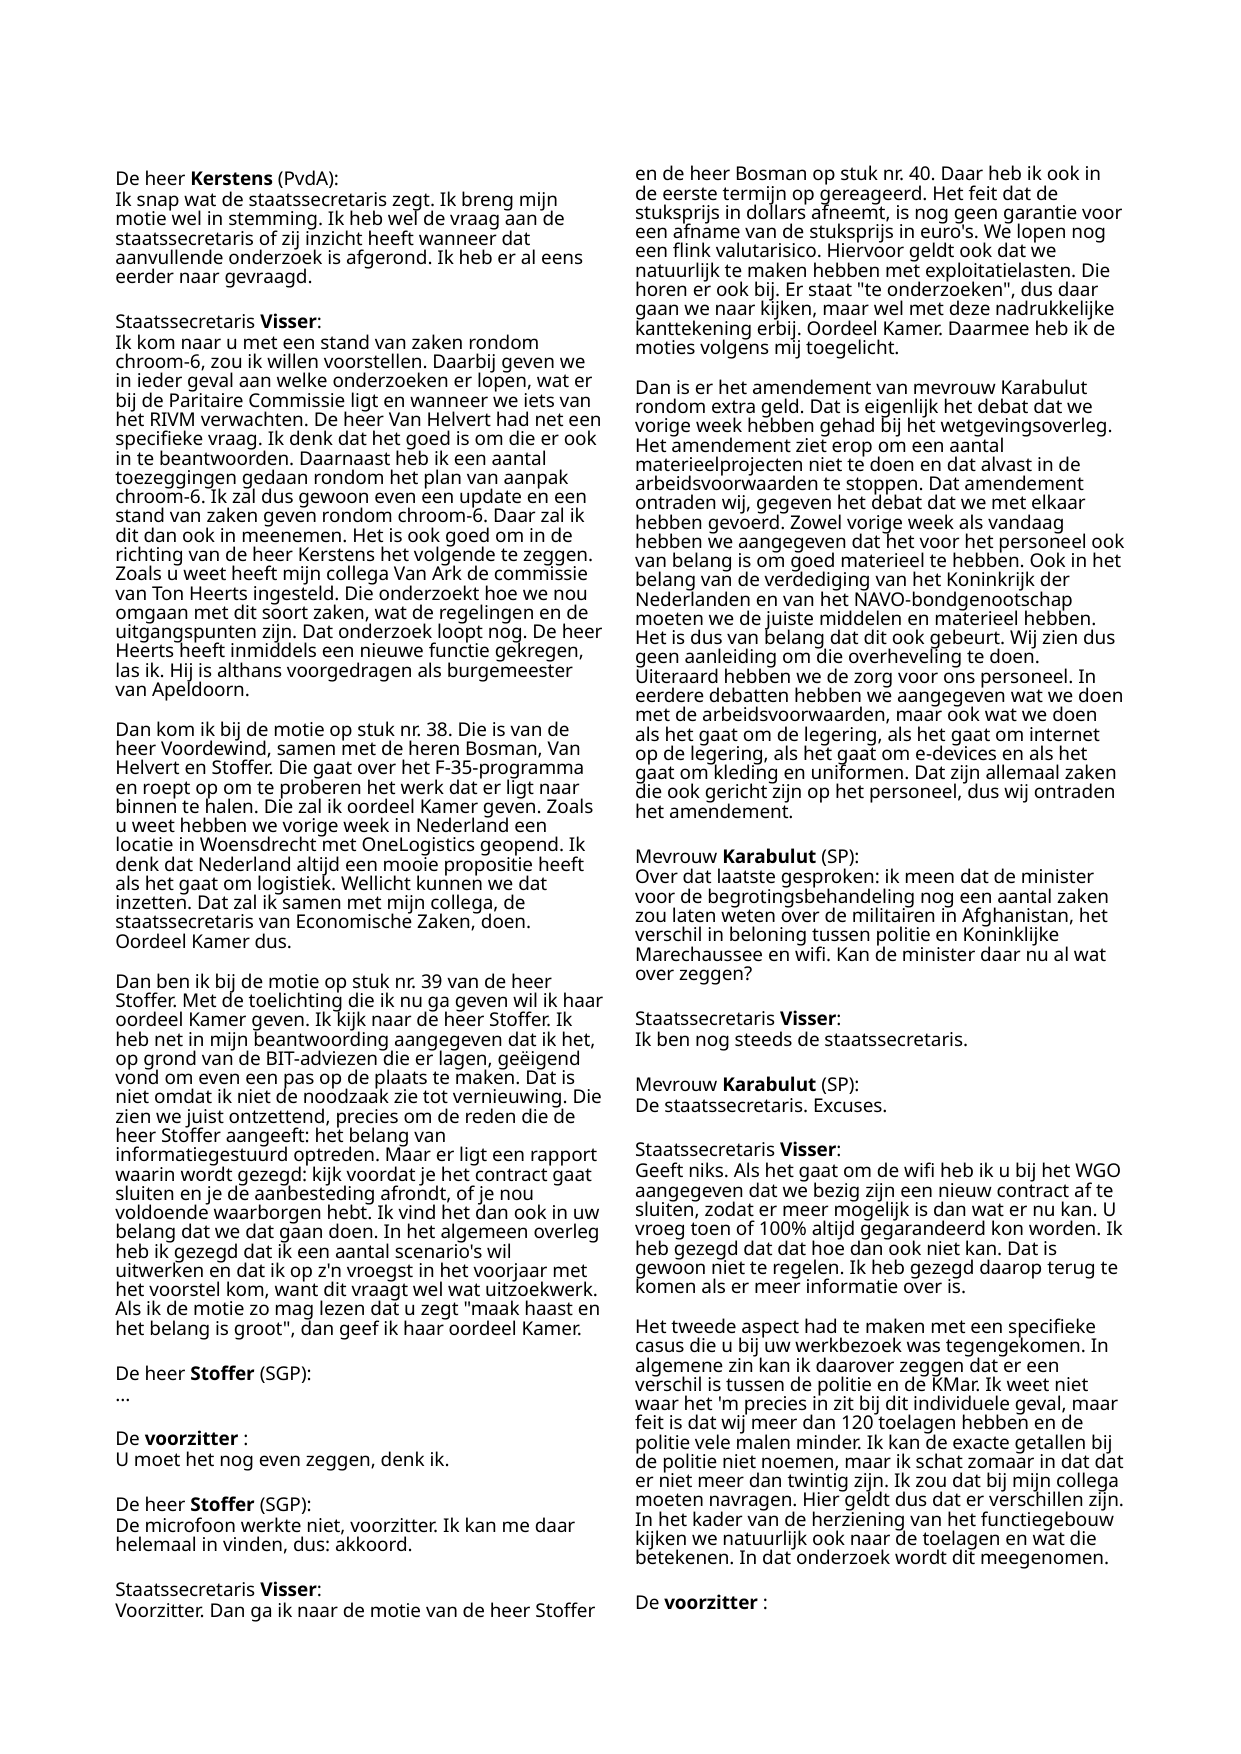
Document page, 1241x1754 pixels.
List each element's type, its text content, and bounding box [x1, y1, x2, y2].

text De voorzitter : [115, 1426, 605, 1451]
text Staatssecretaris Visser: [115, 308, 605, 334]
text Geeft niks. Als het gaat om de wifi heb ik u bij het WGO aangegeven dat we bezig zijn een nieuw contract af te sluiten, zodat er meer mogelijk is dan wat er nu kan. U vroeg toen of 100% altijd gegarandeerd kon worden. Ik heb gezegd dat dat hoe dan ook niet kan. Dat is gewoon niet te regelen. Ik heb gezegd daarop terug te komen als er meer informatie over is. [635, 1162, 1125, 1297]
text Staatssecretaris Visser: [635, 1005, 1125, 1031]
text De heer Stoffer (SGP): [115, 1491, 605, 1517]
text Ik kom naar u met een stand van zaken rondom chroom-6, zou ik willen voorstellen. Daarbij geven we in ieder geval aan welke onderzoeken er lopen, wat er bij de Paritaire Commissie ligt en wanneer we iets van het RIVM verwachten. De heer Van Helvert had net een specifieke vraag. Ik denk dat het goed is om die er ook in te beantwoorden. Daarnaast heb ik een aantal toezeggingen gedaan rondom het plan van aanpak chroom-6. Ik zal dus gewoon even een update en een stand van zaken geven rondom chroom-6. Daar zal ik dit dan ook in meenemen. Het is ook goed om in de richting van de heer Kerstens het volgende te zeggen. Zoals u weet heeft mijn collega Van Ark de commissie van Ton Heerts ingesteld. Die onderzoekt hoe we nou omgaan met dit soort zaken, wat de regelingen en de uitgangspunten zijn. Dat onderzoek loopt nog. De heer Heerts heeft inmiddels een nieuwe functie gekregen, las ik. Hij is althans voorgedragen als burgemeester van Apeldoorn. [115, 334, 605, 700]
text Over dat laatste gesproken: ik meen dat de minister voor de begrotingsbehandeling nog een aantal zaken zou laten weten over de militairen in Afghanistan, het verschil in beloning tussen politie en Koninklijke Marechaussee en wifi. Kan de minister daar nu al wat over zeggen? [635, 868, 1125, 984]
text ... [115, 1386, 605, 1405]
text Dan is er het amendement van mevrouw Karabulut rondom extra geld. Dat is eigenlijk het debat dat we vorige week hebben gehad bij het wetgevingsoverleg. Het amendement ziet erop om een aantal materieelprojecten niet te doen en dat alvast in de arbeidsvoorwaarden te stoppen. Dat amendement ontraden wij, gegeven het debat dat we met elkaar hebben gevoerd. Zowel vorige week als vandaag hebben we aangegeven dat het voor het personeel ook van belang is om goed materieel te hebben. Ook in het belang van de verdediging van het Koninkrijk der Nederlanden en van het NAVO-bondgenootschap moeten we de juiste middelen en materieel hebben. Het is dus van belang dat dit ook gebeurt. Wij zien dus geen aanleiding om die overheveling te doen. Uiteraard hebben we de zorg voor ons personeel. In eerdere debatten hebben we aangegeven wat we doen met de arbeidsvoorwaarden, maar ook wat we doen als het gaat om de legering, als het gaat om internet op de legering, als het gaat om e-devices en als het gaat om kleding en uniformen. Dat zijn allemaal zaken die ook gericht zijn op het personeel, dus wij ontraden het amendement. [635, 379, 1125, 822]
text Staatssecretaris Visser: [115, 1577, 605, 1602]
text Voorzitter. Dan ga ik naar de motie van de heer Stoffer [115, 1602, 605, 1622]
text De heer Kerstens (PvdA): [115, 165, 605, 191]
text Mevrouw Karabulut (SP): [635, 843, 1125, 868]
text Mevrouw Karabulut (SP): [635, 1071, 1125, 1097]
text De microfoon werkte niet, voorzitter. Ik kan me daar helemaal in vinden, dus: akkoord. [115, 1517, 605, 1556]
text De staatssecretaris. Excuses. [635, 1097, 1125, 1116]
text Dan ben ik bij de motie op stuk nr. 39 van de heer Stoffer. Met de toelichting die ik nu ga geven wil ik haar oordeel Kamer geven. Ik kijk naar de heer Stoffer. Ik heb net in mijn beantwoording aangegeven dat ik het, op grond van de BIT-adviezen die er lagen, geëigend vond om even een pas op de plaats te maken. Dat is niet omdat ik niet de noodzaak zie tot vernieuwing. Die zien we juist ontzettend, precies om de reden die de heer Stoffer aangeeft: het belang van informatiegestuurd optreden. Maar er ligt een rapport waarin wordt gezegd: kijk voordat je het contract gaat sluiten en je de aanbesteding afrondt, of je nou voldoende waarborgen hebt. Ik vind het dan ook in uw belang dat we dat gaan doen. In het algemeen overleg heb ik gezegd dat ik een aantal scenario's wil uitwerken en dat ik op z'n vroegst in het voorjaar met het voorstel kom, want dit vraagt wel wat uitzoekwerk. Als ik de motie zo mag lezen dat u zegt "maak haast en het belang is groot", dan geef ik haar oordeel Kamer. [115, 973, 605, 1339]
text Het tweede aspect had te maken met een specifieke casus die u bij uw werkbezoek was tegengekomen. In algemene zin kan ik daarover zeggen dat er een verschil is tussen de politie en de KMar. Ik weet niet waar het 'm precies in zit bij dit individuele geval, maar feit is dat wij meer dan 120 toelagen hebben en de politie vele malen minder. Ik kan de exacte getallen bij de politie niet noemen, maar ik schat zomaar in dat dat er niet meer dan twintig zijn. Ik zou dat bij mijn collega moeten navragen. Hier geldt dus dat er verschillen zijn. In het kader van de herziening van het functiegebouw kijken we natuurlijk ook naar de toelagen en wat die betekenen. In dat onderzoek wordt dit meegenomen. [635, 1318, 1125, 1568]
text U moet het nog even zeggen, denk ik. [115, 1451, 605, 1471]
text Ik snap wat de staatssecretaris zegt. Ik breng mijn motie wel in stemming. Ik heb wel de vraag aan de staatssecretaris of zij inzicht heeft wanneer dat aanvullende onderzoek is afgerond. Ik heb er al eens eerder naar gevraagd. [115, 191, 605, 287]
text en de heer Bosman op stuk nr. 40. Daar heb ik ook in de eerste termijn op gereageerd. Het feit dat de stuksprijs in dollars afneemt, is nog geen garantie voor een afname van de stuksprijs in euro's. We lopen nog een flink valutarisico. Hiervoor geldt ook dat we natuurlijk te maken hebben met exploitatielasten. Die horen er ook bij. Er staat "te onderzoeken", dus daar gaan we naar kijken, maar wel met deze nadrukkelijke kanttekening erbij. Oordeel Kamer. Daarmee heb ik de moties volgens mij toegelicht. [635, 165, 1125, 358]
text Dan kom ik bij de motie op stuk nr. 38. Die is van de heer Voordewind, samen met de heren Bosman, Van Helvert en Stoffer. Die gaat over het F-35-programma en roept op om te proberen het werk dat er ligt naar binnen te halen. Die zal ik oordeel Kamer geven. Zoals u weet hebben we vorige week in Nederland een locatie in Woensdrecht met OneLogistics geopend. Ik denk dat Nederland altijd een mooie propositie heeft als het gaat om logistiek. Wellicht kunnen we dat inzetten. Dat zal ik samen met mijn collega, de staatssecretaris van Economische Zaken, doen. Oordeel Kamer dus. [115, 721, 605, 952]
text Ik ben nog steeds de staatssecretaris. [635, 1031, 1125, 1050]
text De heer Stoffer (SGP): [115, 1360, 605, 1386]
text De voorzitter : [635, 1589, 1125, 1615]
text Staatssecretaris Visser: [635, 1137, 1125, 1162]
